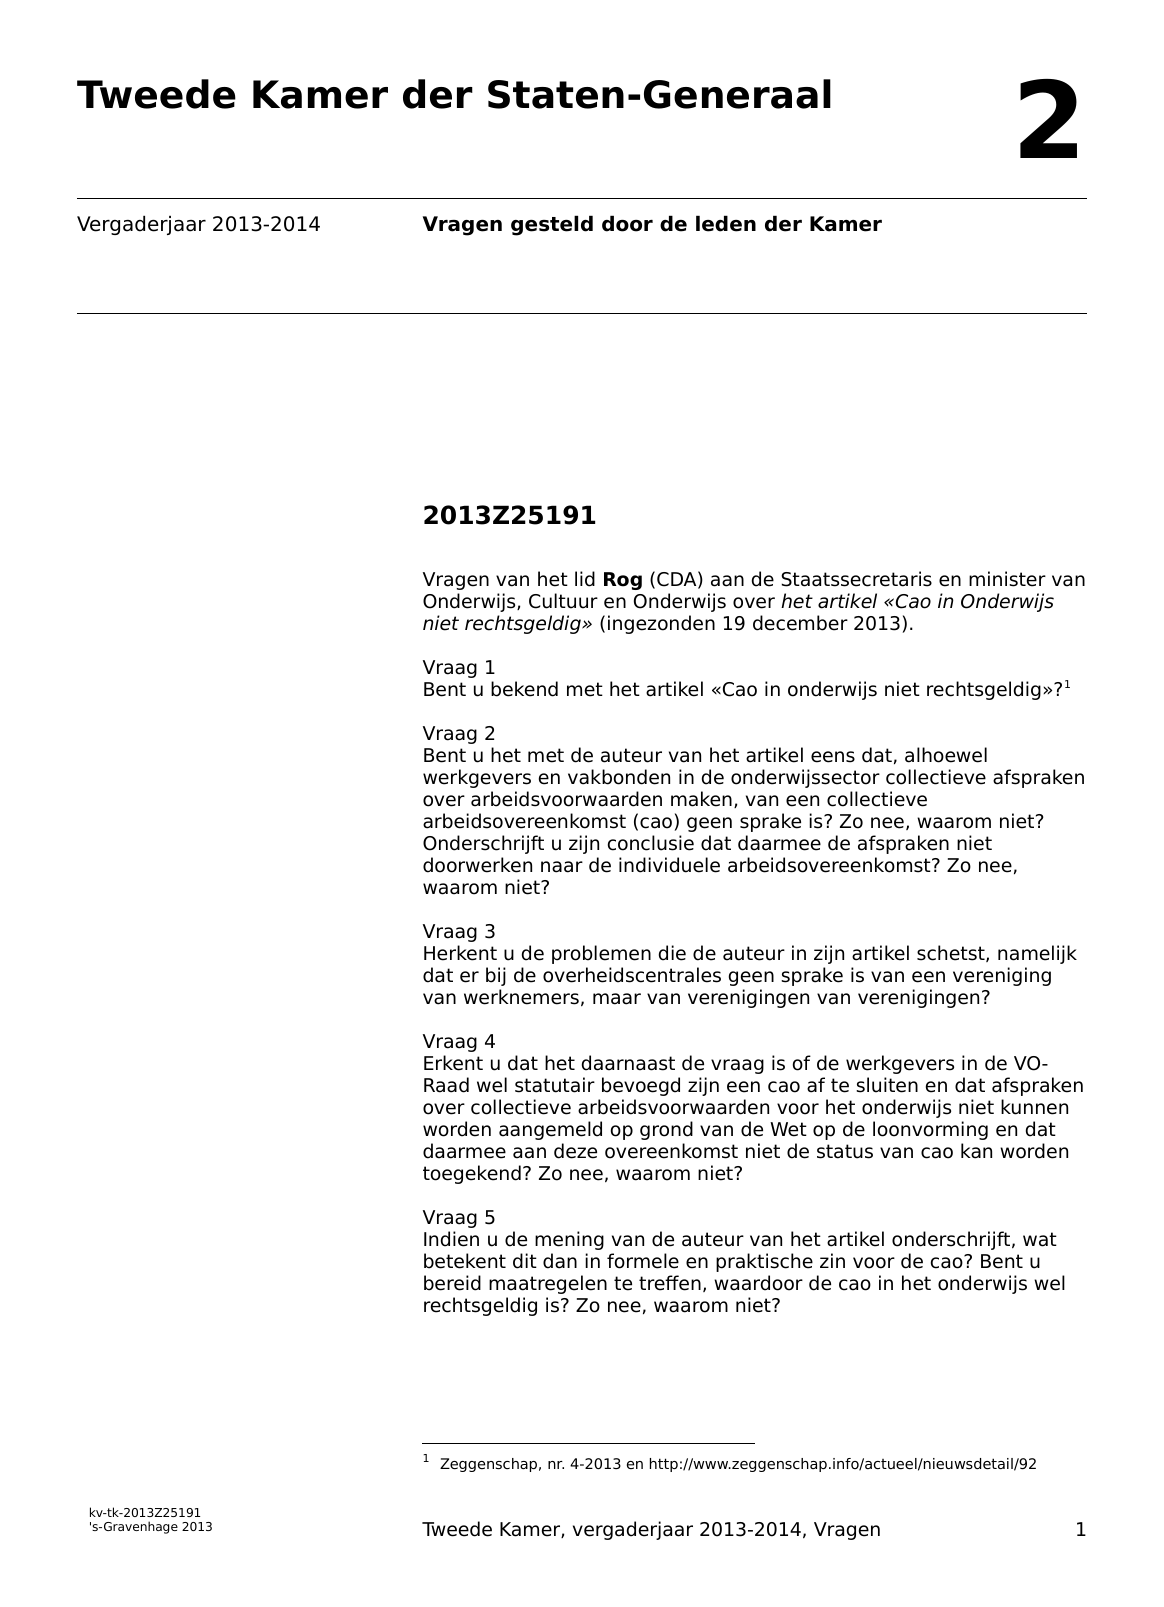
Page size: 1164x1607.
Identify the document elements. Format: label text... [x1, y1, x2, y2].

table_header 2 [886, 59, 1087, 198]
text Vraag 3 [422, 921, 1087, 943]
text Vraag 2 [422, 723, 1087, 745]
text Erkent u dat het daarnaast de vraag is of de werkgevers in de VO-Raad wel statutair bevoegd zijn een cao af te sluiten en dat afspraken over collectieve arbeidsvoorwaarden voor het onderwijs niet kunnen worden aangemeld op grond van de Wet op de loonvorming en dat daarmee aan deze overeenkomst niet de status van cao kan worden toegekend? Zo nee, waarom niet? [422, 1053, 1087, 1185]
text Indien u de mening van de auteur van het artikel onderschrijft, wat betekent dit dan in formele en praktische zin voor de cao? Bent u bereid maatregelen te treffen, waardoor de cao in het onderwijs wel rechtsgeldig is? Zo nee, waarom niet? [422, 1229, 1087, 1317]
text 2013Z25191 [422, 501, 1087, 531]
text Herkent u de problemen die de auteur in zijn artikel schetst, namelijk dat er bij de overheidscentrales geen sprake is van een vereniging van werknemers, maar van verenigingen van verenigingen? [422, 943, 1087, 1009]
text Vragen van het lid Rog (CDA) aan de Staatssecretaris en minister van Onderwijs, Cultuur en Onderwijs over het artikel «Cao in Onderwijs niet rechtsgeldig» (ingezonden 19 december 2013). [422, 569, 1087, 635]
text 's-Gravenhage 2013 [88, 1520, 323, 1534]
text Bent u bekend met het artikel «Cao in onderwijs niet rechtsgeldig»? [422, 679, 1087, 701]
text Vraag 4 [422, 1031, 1087, 1053]
text Vraag 5 [422, 1207, 1087, 1229]
table_cell Vergaderjaar 2013-2014 [77, 199, 422, 313]
text Vraag 1 [422, 657, 1087, 679]
text kv-tk-2013Z25191 [88, 1506, 323, 1520]
text Bent u het met de auteur van het artikel eens dat, alhoewel werkgevers en vakbonden in de onderwijssector collectieve afspraken over arbeidsvoorwaarden maken, van een collectieve arbeidsovereenkomst (cao) geen sprake is? Zo nee, waarom niet? Onderschrijft u zijn conclusie dat daarmee de afspraken niet doorwerken naar de individuele arbeidsovereenkomst? Zo nee, waarom niet? [422, 745, 1087, 899]
text Zeggenschap, nr. 4-2013 en http://www.zeggenschap.info/actueel/nieuwsdetail/92 [422, 1452, 1087, 1474]
table_header Tweede Kamer der Staten-Generaal [77, 59, 886, 198]
table_cell Vragen gesteld door de leden der Kamer [422, 199, 1087, 313]
